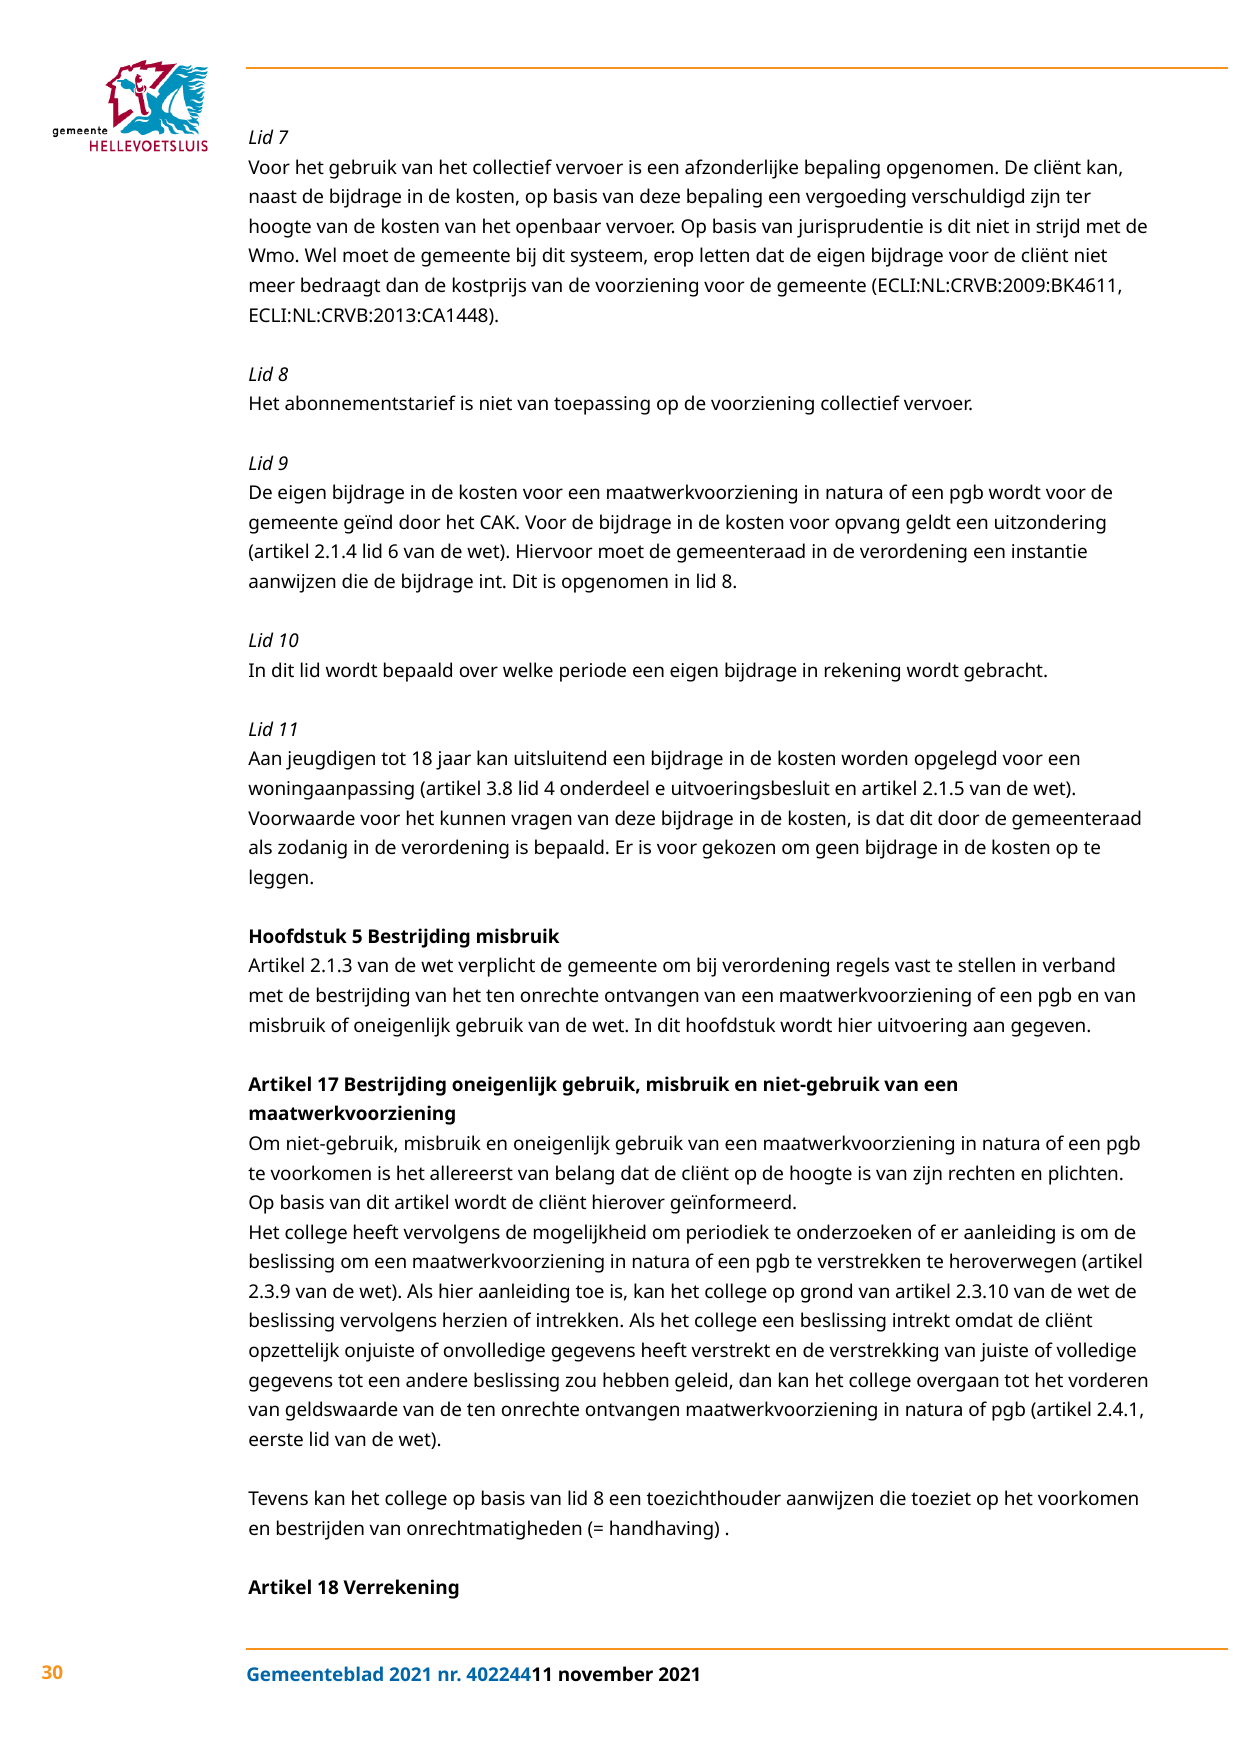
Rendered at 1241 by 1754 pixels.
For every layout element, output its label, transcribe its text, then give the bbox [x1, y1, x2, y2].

picture [41, 47, 231, 172]
text Lid 11 [248, 716, 1152, 742]
text Artikel 18 Verrekening [248, 1574, 1152, 1600]
text Artikel 17 Bestrijding oneigenlijk gebruik, misbruik en niet-gebruik van een maatwerkvoorziening [248, 1071, 1152, 1126]
text Aan jeugdigen tot 18 jaar kan uitsluitend een bijdrage in de kosten worden opgelegd voor een woningaanpassing (artikel 3.8 lid 4 onderdeel e uitvoeringsbesluit en artikel 2.1.5 van de wet). Voorwaarde voor het kunnen vragen van deze bijdrage in de kosten, is dat dit door de gemeenteraad als zodanig in de verordening is bepaald. Er is voor gekozen om geen bijdrage in de kosten op te leggen. [248, 746, 1152, 890]
text Het college heeft vervolgens de mogelijkheid om periodiek te onderzoeken of er aanleiding is om de beslissing om een maatwerkvoorziening in natura of een pgb te verstrekken te heroverwegen (artikel 2.3.9 van de wet). Als hier aanleiding toe is, kan het college op grond van artikel 2.3.10 van de wet de beslissing vervolgens herzien of intrekken. Als het college een beslissing intrekt omdat de cliënt opzettelijk onjuiste of onvolledige gegevens heeft verstrekt en de verstrekking van juiste of volledige gegevens tot een andere beslissing zou hebben geleid, dan kan het college overgaan tot het vorderen van geldswaarde van de ten onrechte ontvangen maatwerkvoorziening in natura of pgb (artikel 2.4.1, eerste lid van de wet). [248, 1219, 1152, 1452]
text Hoofdstuk 5 Bestrijding misbruik [248, 923, 1152, 949]
text Artikel 2.1.3 van de wet verplicht de gemeente om bij verordening regels vast te stellen in verband met de bestrijding van het ten onrechte ontvangen van een maatwerkvoorziening of een pgb en van misbruik of oneigenlijk gebruik van de wet. In dit hoofdstuk wordt hier uitvoering aan gegeven. [248, 953, 1152, 1038]
text Lid 10 [248, 627, 1152, 653]
text Lid 9 [248, 450, 1152, 476]
text Lid 7 [248, 124, 1152, 150]
text Tevens kan het college op basis van lid 8 een toezichthouder aanwijzen die toeziet op het voorkomen en bestrijden van onrechtmatigheden (= handhaving) . [248, 1485, 1152, 1541]
text De eigen bijdrage in de kosten voor een maatwerkvoorziening in natura of een pgb wordt voor de gemeente geïnd door het CAK. Voor de bijdrage in de kosten voor opvang geldt een uitzondering (artikel 2.1.4 lid 6 van de wet). Hiervoor moet de gemeenteraad in de verordening een instantie aanwijzen die de bijdrage int. Dit is opgenomen in lid 8. [248, 479, 1152, 594]
text Lid 8 [248, 361, 1152, 387]
text Voor het gebruik van het collectief vervoer is een afzonderlijke bepaling opgenomen. De cliënt kan, naast de bijdrage in de kosten, op basis van deze bepaling een vergoeding verschuldigd zijn ter hoogte van de kosten van het openbaar vervoer. Op basis van jurisprudentie is dit niet in strijd met de Wmo. Wel moet de gemeente bij dit systeem, erop letten dat de eigen bijdrage voor de cliënt niet meer bedraagt dan de kostprijs van de voorziening voor de gemeente (ECLI:NL:CRVB:2009:BK4611, ECLI:NL:CRVB:2013:CA1448). [248, 154, 1152, 328]
text In dit lid wordt bepaald over welke periode een eigen bijdrage in rekening wordt gebracht. [248, 657, 1152, 683]
text Het abonnementstarief is niet van toepassing op de voorziening collectief vervoer. [248, 391, 1152, 416]
text Om niet-gebruik, misbruik en oneigenlijk gebruik van een maatwerkvoorziening in natura of een pgb te voorkomen is het allereerst van belang dat de cliënt op de hoogte is van zijn rechten en plichten. Op basis van dit artikel wordt de cliënt hierover geïnformeerd. [248, 1130, 1152, 1215]
